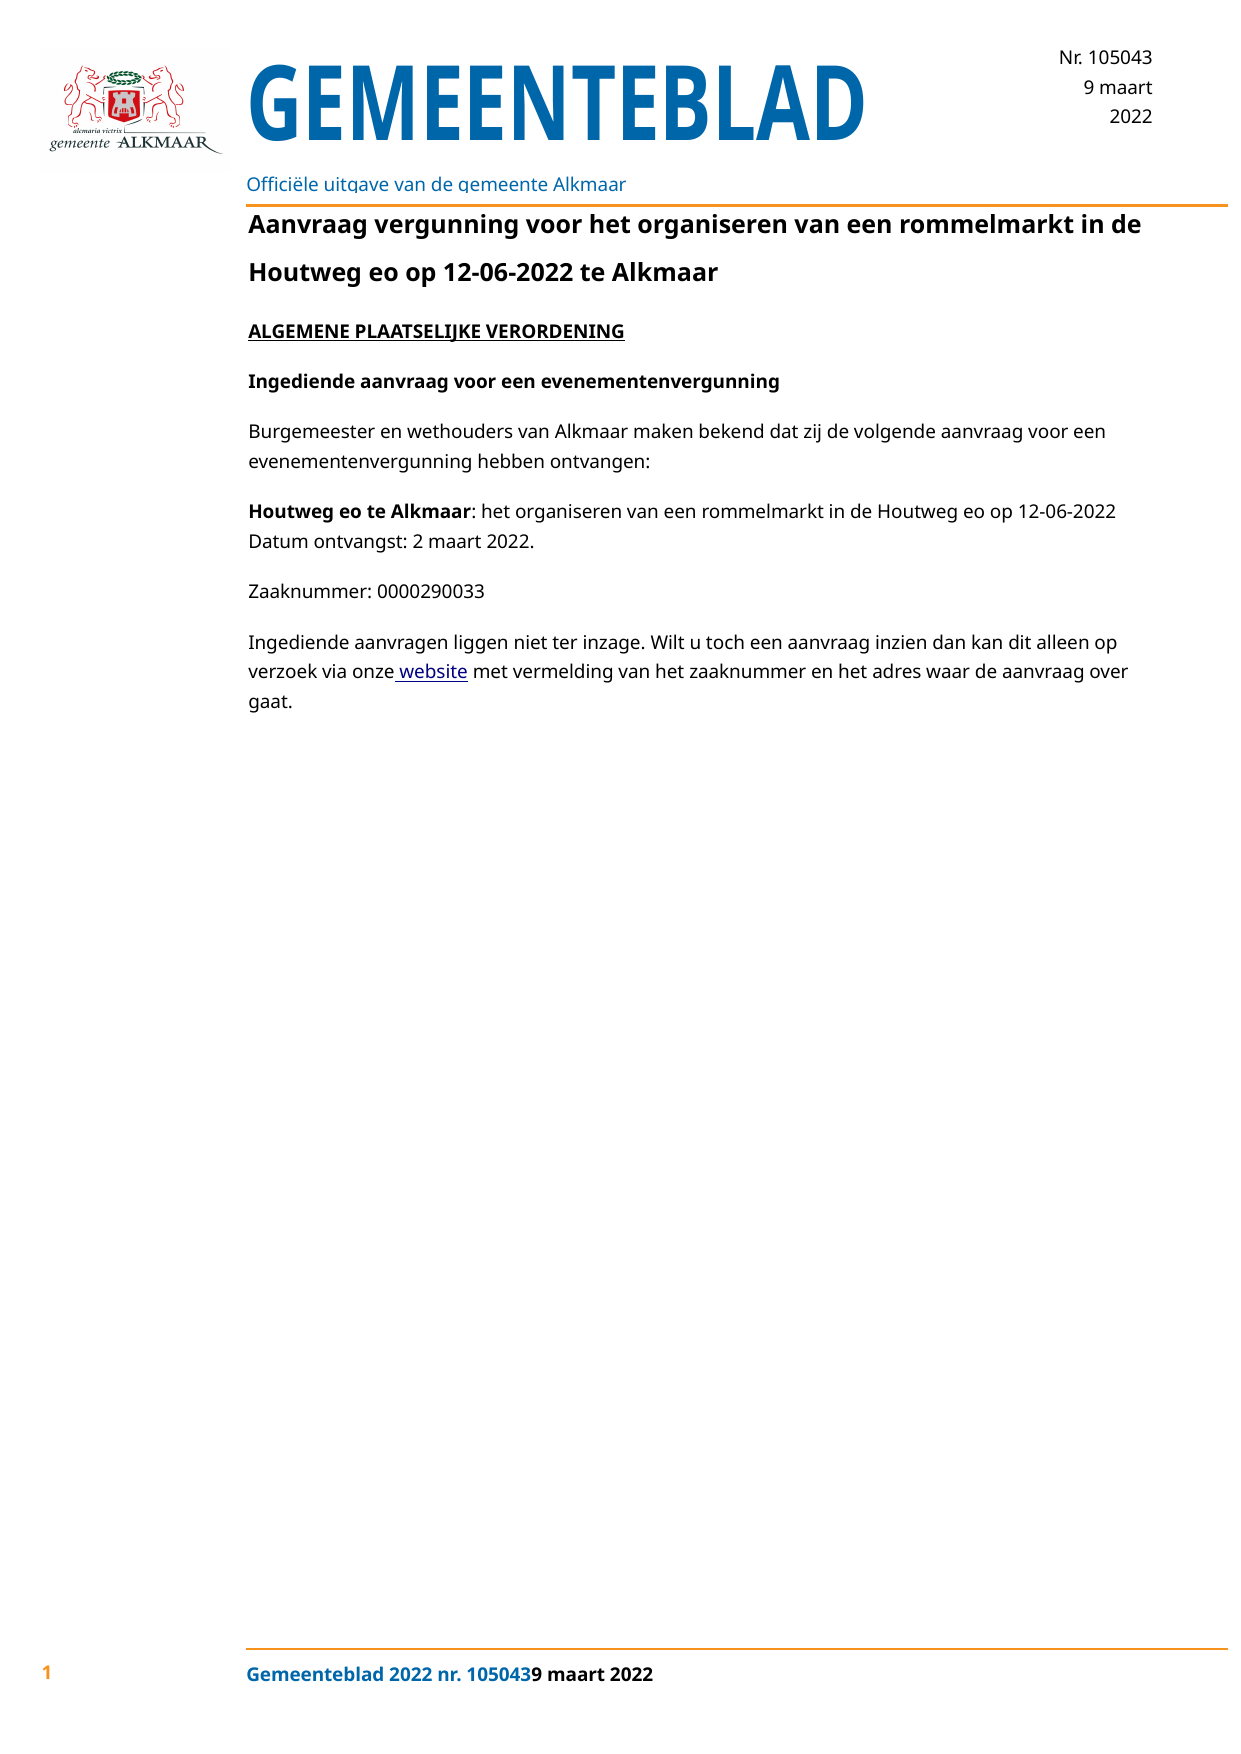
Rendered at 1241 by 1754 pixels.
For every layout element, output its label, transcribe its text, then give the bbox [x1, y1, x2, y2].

text Ingediende aanvraag voor een evenementenvergunning [248, 368, 1152, 394]
picture [41, 47, 231, 172]
text Aanvraag vergunning voor het organiseren van een rommelmarkt in de Houtweg eo op 12-06-2022 te Alkmaar [248, 207, 1152, 288]
text Burgemeester en wethouders van Alkmaar maken bekend dat zij de volgende aanvraag voor een evenementenvergunning hebben ontvangen: [248, 419, 1152, 474]
text Zaaknummer: 0000290033 [248, 579, 1152, 604]
text Ingediende aanvragen liggen niet ter inzage. Wilt u toch een aanvraag inzien dan kan dit alleen op verzoek via onze website met vermelding van het zaaknummer en het adres waar de aanvraag over gaat. [248, 629, 1152, 714]
text ALGEMENE PLAATSELIJKE VERORDENING [248, 318, 1152, 344]
text Houtweg eo te Alkmaar: het organiseren van een rommelmarkt in de Houtweg eo op 12-06-2022 Datum ontvangst: 2 maart 2022. [248, 499, 1152, 554]
